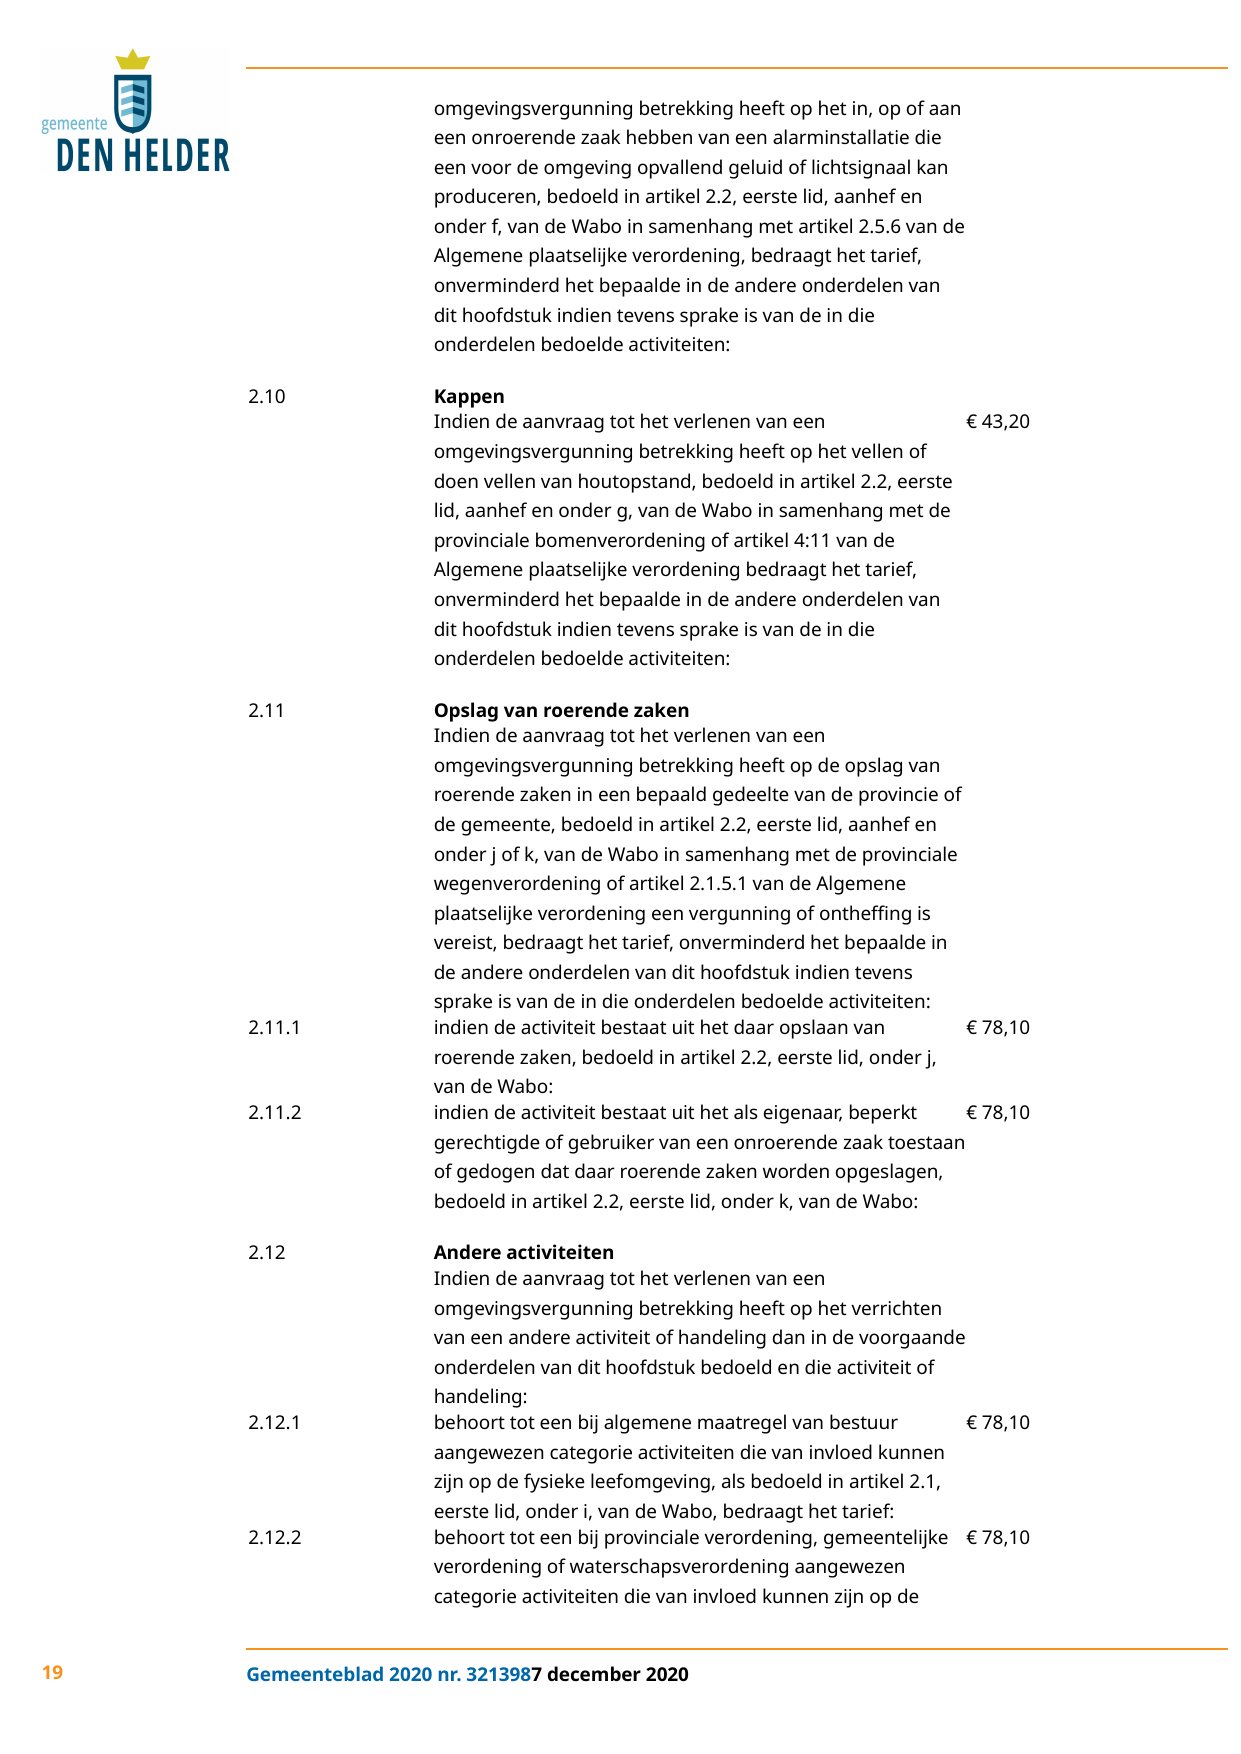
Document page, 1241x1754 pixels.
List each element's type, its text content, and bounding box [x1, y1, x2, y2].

table_cell Opslag van roerende zaken [434, 697, 966, 722]
table_cell indien de activiteit bestaat uit het als eigenaar, beperkt gerechtigde of gebruiker van een onroerende zaak toestaan of gedogen dat daar roerende zaken worden opgeslagen, bedoeld in artikel 2.2, eerste lid, onder k, van de Wabo: [434, 1099, 966, 1214]
table_cell omgevingsvergunning betrekking heeft op het in, op of aan een onroerende zaak hebben van een alarminstallatie die een voor de omgeving opvallend geluid of lichtsignaal kan produceren, bedoeld in artikel 2.2, eerste lid, aanhef en onder f, van de Wabo in samenhang met artikel 2.5.6 van de Algemene plaatselijke verordening, bedraagt het tarief, onverminderd het bepaalde in de andere onderdelen van dit hoofdstuk indien tevens sprake is van de in die onderdelen bedoelde activiteiten: [434, 95, 966, 357]
table_cell 2.10 [248, 383, 433, 409]
table_cell [248, 409, 433, 671]
table_cell Indien de aanvraag tot het verlenen van een omgevingsvergunning betrekking heeft op het vellen of doen vellen van houtopstand, bedoeld in artikel 2.2, eerste lid, aanhef en onder g, van de Wabo in samenhang met de provinciale bomenverordening of artikel 4:11 van de Algemene plaatselijke verordening bedraagt het tarief, onverminderd het bepaalde in de andere onderdelen van dit hoofdstuk indien tevens sprake is van de in die onderdelen bedoelde activiteiten: [434, 409, 966, 671]
table_cell behoort tot een bij algemene maatregel van bestuur aangewezen categorie activiteiten die van invloed kunnen zijn op de fysieke leefomgeving, als bedoeld in artikel 2.1, eerste lid, onder i, van de Wabo, bedraagt het tarief: [434, 1409, 966, 1524]
table_cell [248, 1214, 433, 1239]
table_cell [248, 1265, 433, 1409]
table_cell 2.12 [248, 1240, 433, 1265]
table_cell € 43,20 [966, 409, 1152, 671]
table_cell [966, 697, 1152, 722]
table_cell € 78,10 [966, 1524, 1152, 1609]
picture [182, 144, 187, 165]
table_cell [248, 357, 433, 383]
table_cell [966, 1265, 1152, 1409]
table_cell € 78,10 [966, 1015, 1152, 1099]
picture [100, 154, 106, 172]
table_cell € 78,10 [966, 1409, 1152, 1524]
table_cell € 78,10 [966, 1099, 1152, 1214]
table_cell indien de activiteit bestaat uit het daar opslaan van roerende zaken, bedoeld in artikel 2.2, eerste lid, onder j, van de Wabo: [434, 1015, 966, 1099]
table_cell [966, 383, 1152, 409]
picture [41, 47, 231, 172]
picture [63, 144, 68, 165]
table_cell 2.11.1 [248, 1015, 433, 1099]
table_cell [248, 723, 433, 1014]
picture [130, 157, 135, 172]
table_cell [434, 1214, 966, 1239]
table_cell Andere activiteiten [434, 1240, 966, 1265]
picture [220, 160, 224, 172]
table_cell Indien de aanvraag tot het verlenen van een omgevingsvergunning betrekking heeft op de opslag van roerende zaken in een bepaald gedeelte van de provincie of de gemeente, bedoeld in artikel 2.2, eerste lid, aanhef en onder j of k, van de Wabo in samenhang met de provinciale wegenverordening of artikel 2.1.5.1 van de Algemene plaatselijke verordening een vergunning of ontheffing is vereist, bedraagt het tarief, onverminderd het bepaalde in de andere onderdelen van dit hoofdstuk indien tevens sprake is van de in die onderdelen bedoelde activiteiten: [434, 723, 966, 1014]
table_cell [966, 1214, 1152, 1239]
table_cell [966, 95, 1152, 357]
table_cell 2.11 [248, 697, 433, 722]
table_cell [434, 357, 966, 383]
table_cell [248, 671, 433, 697]
table_cell 2.12.1 [248, 1409, 433, 1524]
table_cell [966, 357, 1152, 383]
table_cell [966, 671, 1152, 697]
table_cell [248, 95, 433, 357]
table_cell [966, 1240, 1152, 1265]
table_cell 2.11.2 [248, 1099, 433, 1214]
table_cell [434, 671, 966, 697]
table_cell Kappen [434, 383, 966, 409]
table_cell Indien de aanvraag tot het verlenen van een omgevingsvergunning betrekking heeft op het verrichten van een andere activiteit of handeling dan in de voorgaande onderdelen van dit hoofdstuk bedoeld en die activiteit of handeling: [434, 1265, 966, 1409]
table_cell [966, 723, 1152, 1014]
table_cell behoort tot een bij provinciale verordening, gemeentelijke verordening of waterschapsverordening aangewezen categorie activiteiten die van invloed kunnen zijn op de [434, 1524, 966, 1609]
table_cell 2.12.2 [248, 1524, 433, 1609]
